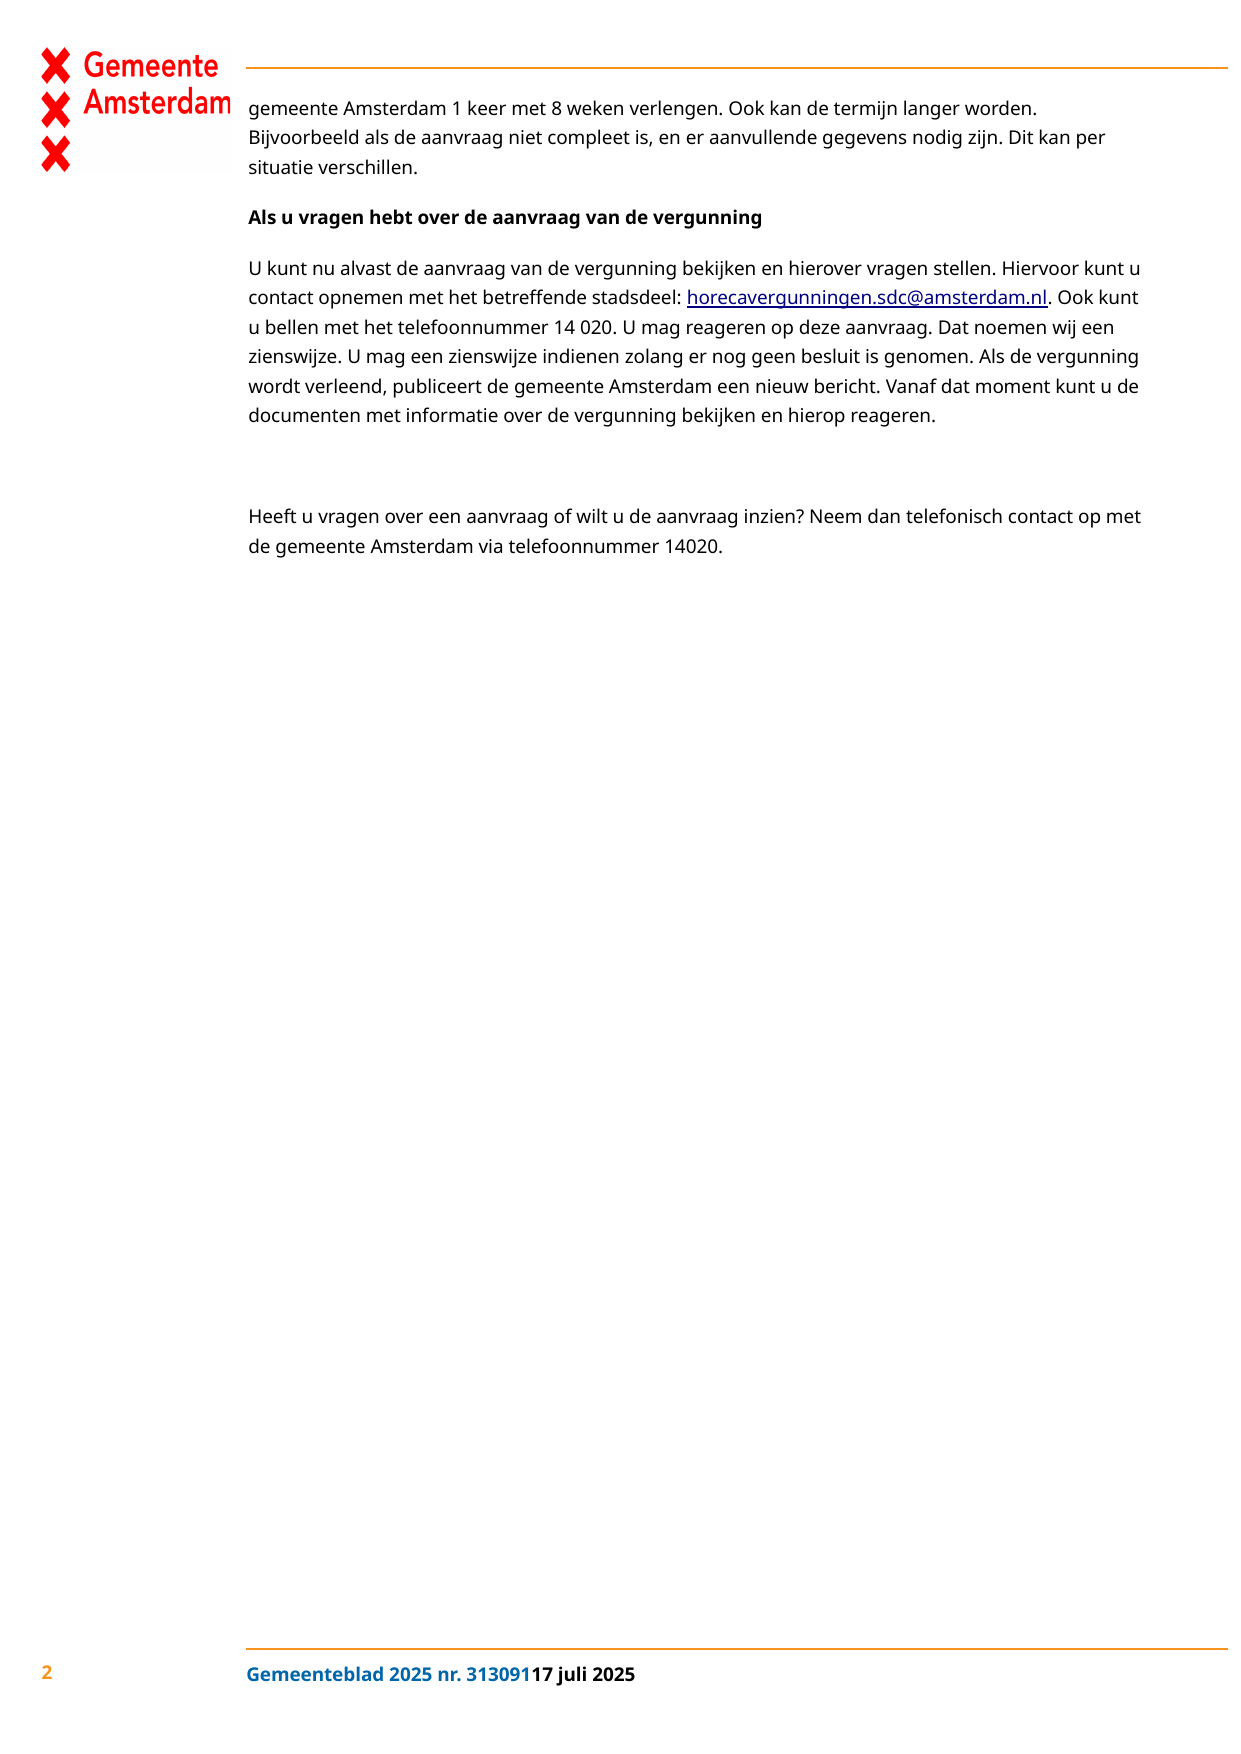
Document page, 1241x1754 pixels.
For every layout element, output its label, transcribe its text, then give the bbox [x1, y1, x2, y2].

text Heeft u vragen over een aanvraag of wilt u de aanvraag inzien? Neem dan telefonisch contact op met de gemeente Amsterdam via telefoonnummer 14020. [248, 503, 1152, 559]
text Als u vragen hebt over de aanvraag van de vergunning [248, 204, 1152, 230]
picture [41, 47, 231, 172]
text U kunt nu alvast de aanvraag van de vergunning bekijken en hierover vragen stellen. Hiervoor kunt u contact opnemen met het betreffende stadsdeel: horecavergunningen.sdc@amsterdam.nl. Ook kunt u bellen met het telefoonnummer 14 020. U mag reageren op deze aanvraag. Dat noemen wij een zienswijze. U mag een zienswijze indienen zolang er nog geen besluit is genomen. Als de vergunning wordt verleend, publiceert de gemeente Amsterdam een nieuw bericht. Vanaf dat moment kunt u de documenten met informatie over de vergunning bekijken en hierop reageren. [248, 255, 1152, 428]
text gemeente Amsterdam 1 keer met 8 weken verlengen. Ook kan de termijn langer worden. Bijvoorbeeld als de aanvraag niet compleet is, en er aanvullende gegevens nodig zijn. Dit kan per situatie verschillen. [248, 95, 1152, 180]
